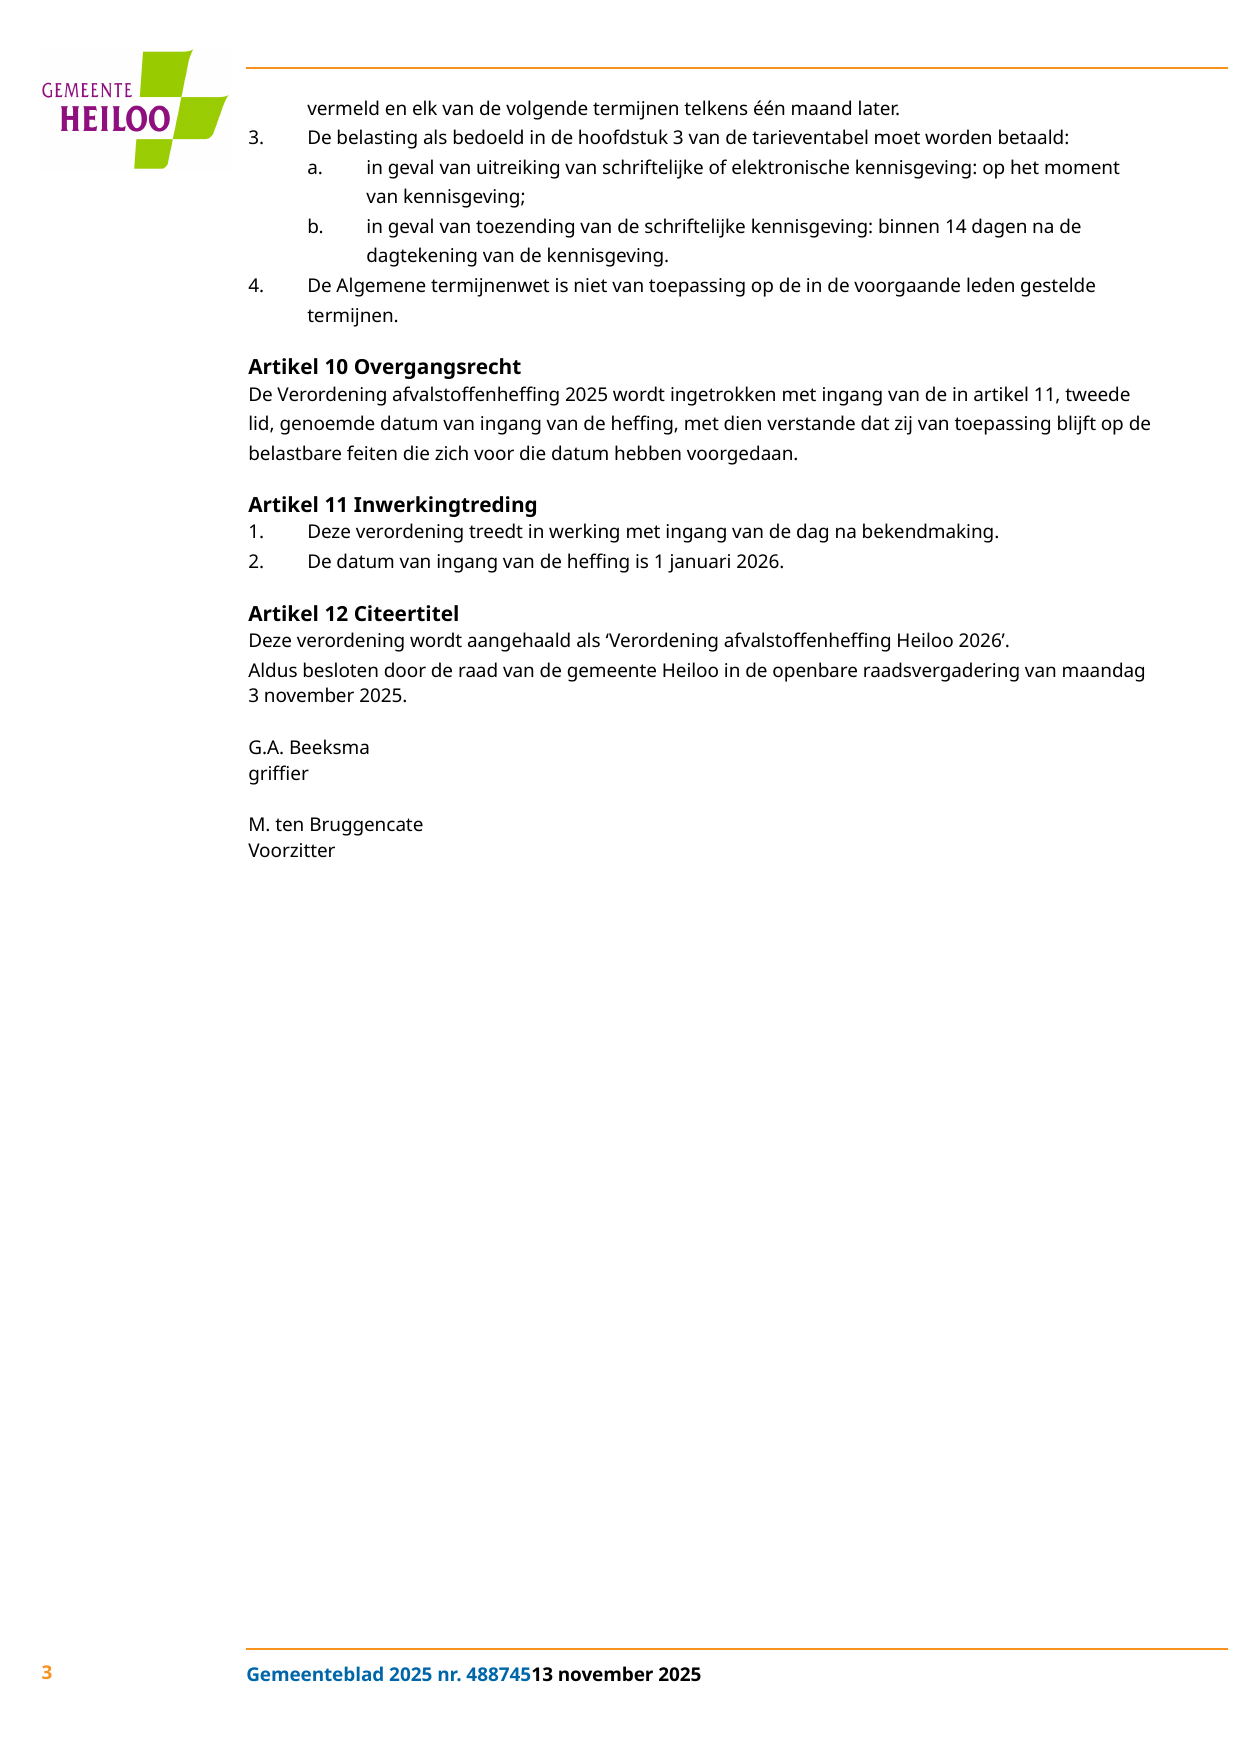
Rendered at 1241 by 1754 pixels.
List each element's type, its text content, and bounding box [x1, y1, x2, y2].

text Voorzitter [248, 837, 1152, 863]
list in geval van toezending van de schriftelijke kennisgeving: binnen 14 dagen na de dagtekening van de kennisgeving. [307, 213, 1152, 268]
text griffier [248, 760, 1152, 785]
list De belasting als bedoeld in de hoofdstuk 3 van de tarieventabel moet worden betaald: [248, 124, 1152, 150]
text Artikel 11 Inwerkingtreding [248, 490, 1152, 519]
text M. ten Bruggencate [248, 811, 1152, 837]
list De datum van ingang van de heffing is 1 januari 2026. [248, 548, 1152, 574]
list in geval van uitreiking van schriftelijke of elektronische kennisgeving: op het moment van kennisgeving; [307, 154, 1152, 209]
list vermeld en elk van de volgende termijnen telkens één maand later. [248, 95, 1152, 121]
text Artikel 12 Citeertitel [248, 599, 1152, 627]
text Artikel 10 Overgangsrecht [248, 352, 1152, 381]
list De Algemene termijnenwet is niet van toepassing op de in de voorgaande leden gestelde termijnen. [248, 272, 1152, 328]
picture [41, 47, 231, 172]
text Deze verordening wordt aangehaald als ‘Verordening afvalstoffenheffing Heiloo 2026’. [248, 627, 1152, 653]
text G.A. Beeksma [248, 734, 1152, 760]
list Deze verordening treedt in werking met ingang van de dag na bekendmaking. [248, 519, 1152, 544]
text De Verordening afvalstoffenheffing 2025 wordt ingetrokken met ingang van de in artikel 11, tweede lid, genoemde datum van ingang van de heffing, met dien verstande dat zij van toepassing blijft op de belastbare feiten die zich voor die datum hebben voorgedaan. [248, 381, 1152, 466]
text Aldus besloten door de raad van de gemeente Heiloo in de openbare raadsvergadering van maandag 3 november 2025. [248, 657, 1152, 708]
